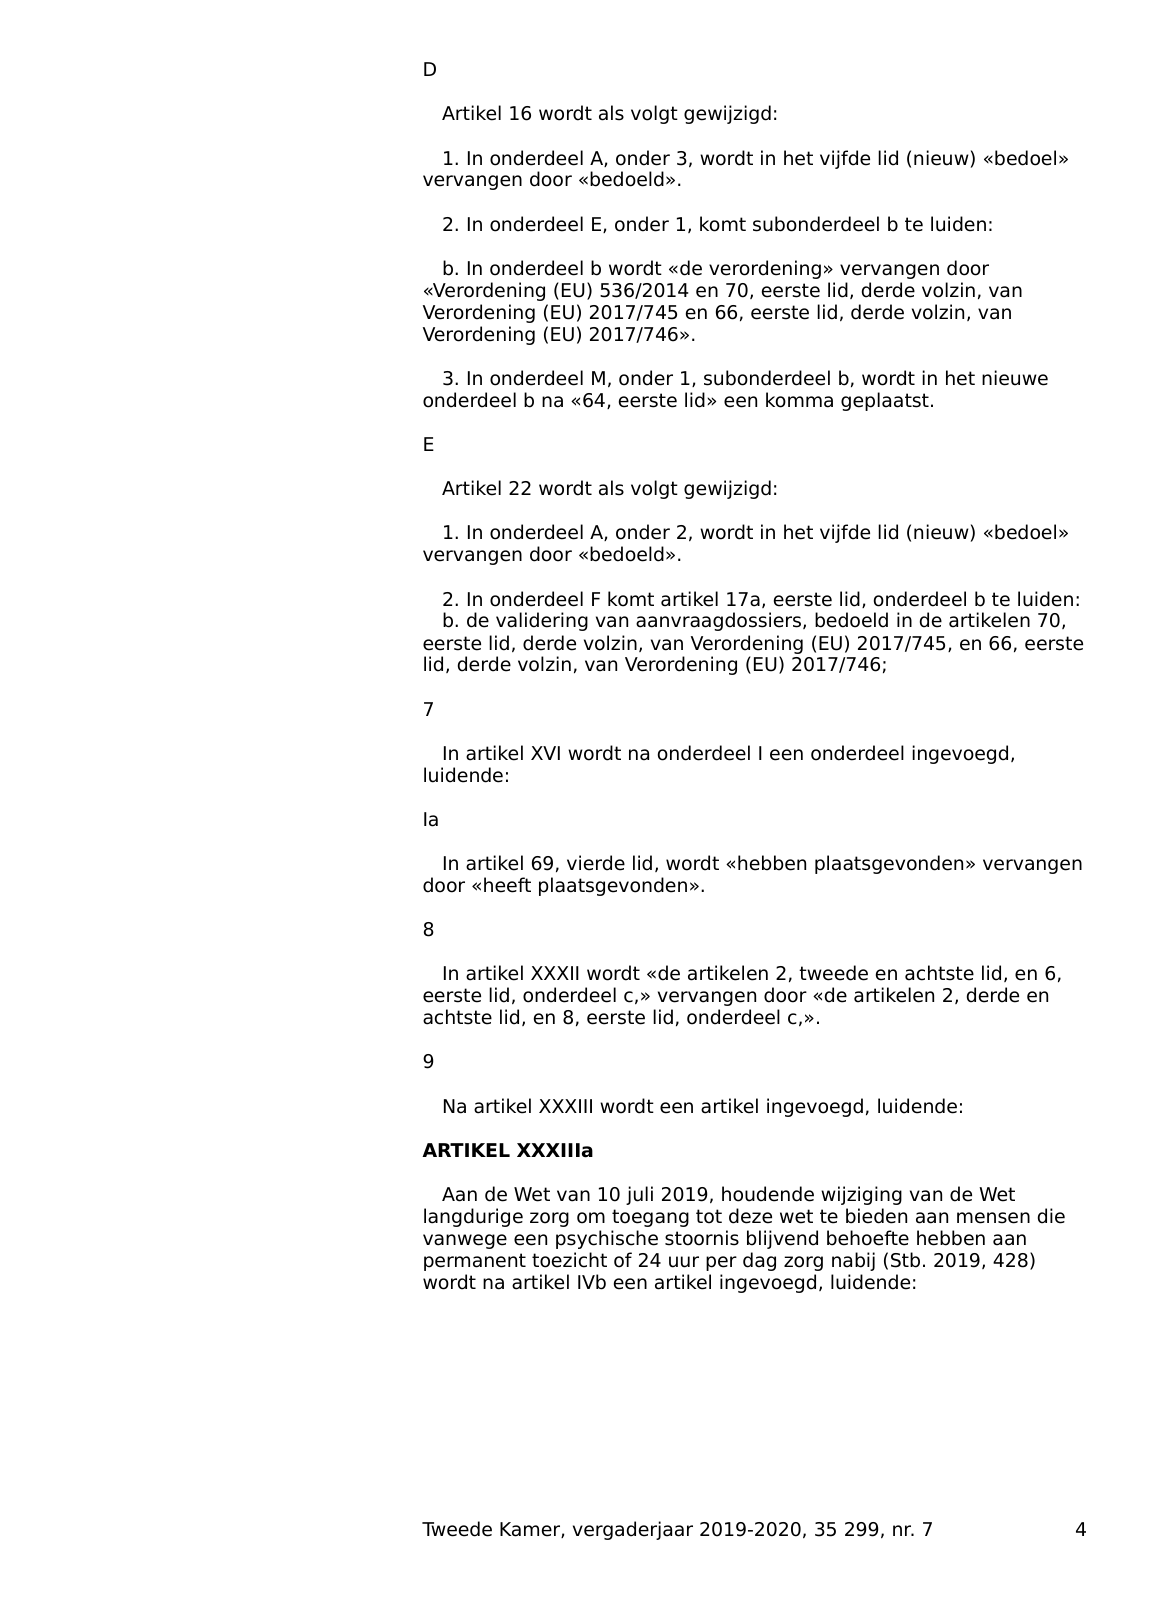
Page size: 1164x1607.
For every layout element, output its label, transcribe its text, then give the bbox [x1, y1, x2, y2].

text 1. In onderdeel A, onder 2, wordt in het vijfde lid (nieuw) «bedoel» vervangen door «bedoeld». [422, 522, 1087, 566]
text In artikel XXXII wordt «de artikelen 2, tweede en achtste lid, en 6, eerste lid, onderdeel c,» vervangen door «de artikelen 2, derde en achtste lid, en 8, eerste lid, onderdeel c,». [422, 963, 1087, 1029]
subtitle 9 [422, 1051, 1087, 1073]
text b. de validering van aanvraagdossiers, bedoeld in de artikelen 70, eerste lid, derde volzin, van Verordening (EU) 2017/745, en 66, eerste lid, derde volzin, van Verordening (EU) 2017/746; [422, 610, 1087, 676]
text In artikel XVI wordt na onderdeel I een onderdeel ingevoegd, luidende: [422, 743, 1087, 787]
subtitle E [422, 434, 1087, 456]
subtitle Ia [422, 809, 1087, 831]
subtitle 7 [422, 698, 1087, 721]
text Na artikel XXXIII wordt een artikel ingevoegd, luidende: [422, 1096, 1087, 1118]
text Artikel 22 wordt als volgt gewijzigd: [422, 478, 1087, 500]
text Aan de Wet van 10 juli 2019, houdende wijziging van de Wet langdurige zorg om toegang tot deze wet te bieden aan mensen die vanwege een psychische stoornis blijvend behoefte hebben aan permanent toezicht of 24 uur per dag zorg nabij (Stb. 2019, 428) wordt na artikel IVb een artikel ingevoegd, luidende: [422, 1184, 1087, 1294]
subtitle ARTIKEL XXXIIIa [422, 1140, 1087, 1162]
text 1. In onderdeel A, onder 3, wordt in het vijfde lid (nieuw) «bedoel» vervangen door «bedoeld». [422, 147, 1087, 191]
text In artikel 69, vierde lid, wordt «hebben plaatsgevonden» vervangen door «heeft plaatsgevonden». [422, 853, 1087, 897]
text 2. In onderdeel F komt artikel 17a, eerste lid, onderdeel b te luiden: [422, 588, 1087, 610]
subtitle 8 [422, 919, 1087, 941]
text 3. In onderdeel M, onder 1, subonderdeel b, wordt in het nieuwe onderdeel b na «64, eerste lid» een komma geplaatst. [422, 368, 1087, 412]
text Artikel 16 wordt als volgt gewijzigd: [422, 103, 1087, 125]
text 2. In onderdeel E, onder 1, komt subonderdeel b te luiden: [422, 213, 1087, 236]
subtitle D [422, 59, 1087, 81]
text b. In onderdeel b wordt «de verordening» vervangen door «Verordening (EU) 536/2014 en 70, eerste lid, derde volzin, van Verordening (EU) 2017/745 en 66, eerste lid, derde volzin, van Verordening (EU) 2017/746». [422, 258, 1087, 346]
